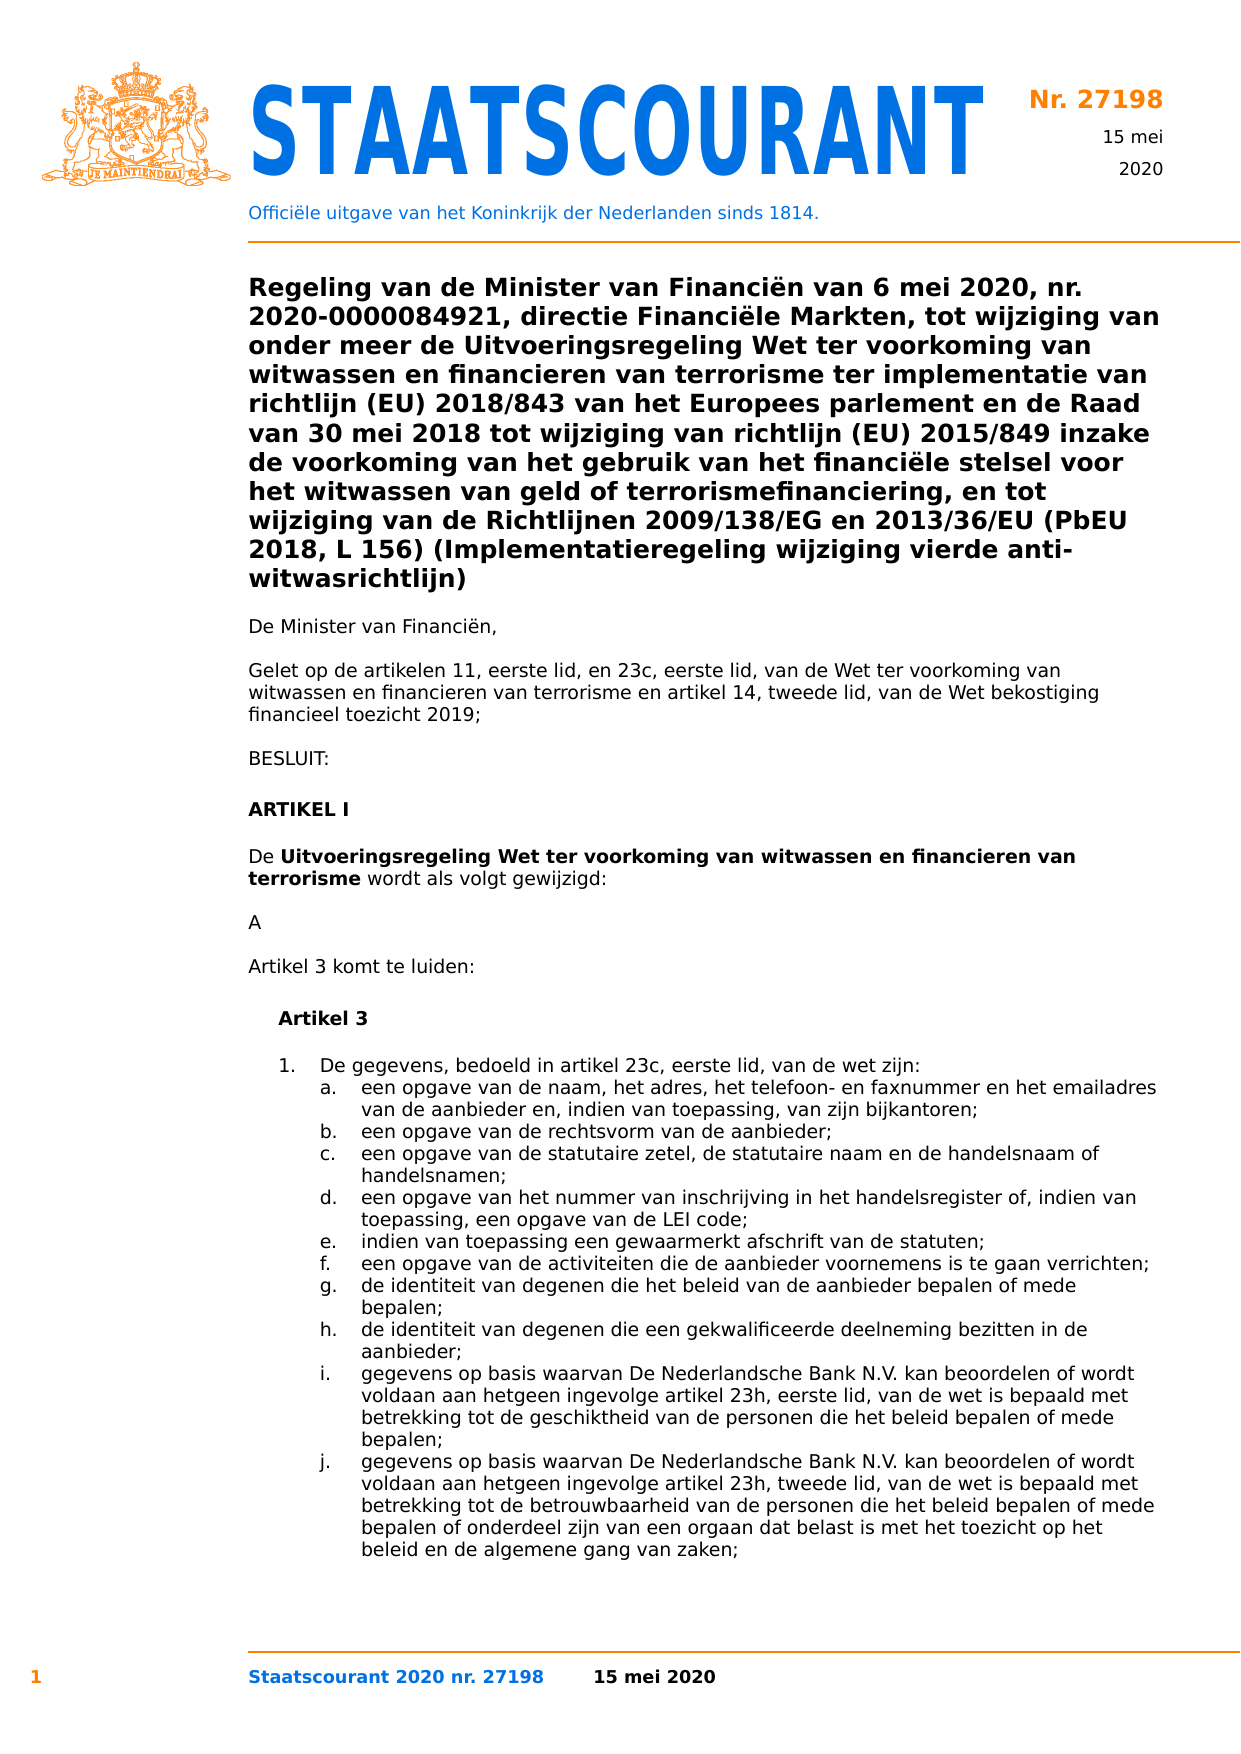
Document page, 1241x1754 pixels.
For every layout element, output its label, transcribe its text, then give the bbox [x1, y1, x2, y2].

text A [248, 912, 1163, 934]
table_header Nr. 27198 [998, 62, 1240, 121]
subtitle ARTIKEL I [248, 799, 1163, 821]
subtitle Regeling van de Minister van Financiën van 6 mei 2020, nr. 2020-0000084921, directie Financiële Markten, tot wijziging van onder meer de Uitvoeringsregeling Wet ter voorkoming van witwassen en financieren van terrorisme ter implementatie van richtlijn (EU) 2018/843 van het Europees parlement en de Raad van 30 mei 2018 tot wijziging van richtlijn (EU) 2015/849 inzake de voorkoming van het gebruik van het financiële stelsel voor het witwassen van geld of terrorismefinanciering, en tot wijziging van de Richtlijnen 2009/138/EG en 2013/36/EU (PbEU 2018, L 156) (Implementatieregeling wijziging vierde anti-witwasrichtlijn) [248, 273, 1163, 594]
table_cell 15 mei [998, 121, 1240, 153]
text c. een opgave van de statutaire zetel, de statutaire naam en de handelsnaam of handelsnamen; [319, 1143, 1163, 1187]
text j. gegevens op basis waarvan De Nederlandsche Bank N.V. kan beoordelen of wordt voldaan aan hetgeen ingevolge artikel 23h, tweede lid, van de wet is bepaald met betrekking tot de betrouwbaarheid van de personen die het beleid bepalen of mede bepalen of onderdeel zijn van een orgaan dat belast is met het toezicht op het beleid en de algemene gang van zaken; [319, 1451, 1163, 1561]
text d. een opgave van het nummer van inschrijving in het handelsregister of, indien van toepassing, een opgave van de LEI code; [319, 1187, 1163, 1231]
text De Minister van Financiën, [248, 616, 1163, 638]
text g. de identiteit van degenen die het beleid van de aanbieder bepalen of mede bepalen; [319, 1275, 1163, 1319]
text a. een opgave van de naam, het adres, het telefoon- en faxnummer en het emailadres van de aanbieder en, indien van toepassing, van zijn bijkantoren; [319, 1077, 1163, 1121]
text e. indien van toepassing een gewaarmerkt afschrift van de statuten; [319, 1231, 1163, 1253]
text b. een opgave van de rechtsvorm van de aanbieder; [319, 1121, 1163, 1143]
text De Uitvoeringsregeling Wet ter voorkoming van witwassen en financieren van terrorisme wordt als volgt gewijzigd: [248, 846, 1163, 890]
text Gelet op de artikelen 11, eerste lid, en 23c, eerste lid, van de Wet ter voorkoming van witwassen en financieren van terrorisme en artikel 14, tweede lid, van de Wet bekostiging financieel toezicht 2019; [248, 659, 1163, 726]
table_cell 2020 [998, 153, 1240, 203]
text Artikel 3 komt te luiden: [248, 956, 1163, 978]
table_header STAATSCOURANT [248, 62, 998, 203]
table_cell Officiële uitgave van het Koninkrijk der Nederlanden sinds 1814. [248, 203, 1240, 241]
text BESLUIT: [248, 747, 1163, 769]
table_header [25, 62, 248, 241]
picture [41, 62, 231, 186]
text 1. De gegevens, bedoeld in artikel 23c, eerste lid, van de wet zijn: [278, 1055, 1163, 1077]
text i. gegevens op basis waarvan De Nederlandsche Bank N.V. kan beoordelen of wordt voldaan aan hetgeen ingevolge artikel 23h, eerste lid, van de wet is bepaald met betrekking tot de geschiktheid van de personen die het beleid bepalen of mede bepalen; [319, 1363, 1163, 1451]
text f. een opgave van de activiteiten die de aanbieder voornemens is te gaan verrichten; [319, 1253, 1163, 1275]
subtitle Artikel 3 [278, 1008, 1163, 1030]
text h. de identiteit van degenen die een gekwalificeerde deelneming bezitten in de aanbieder; [319, 1319, 1163, 1363]
